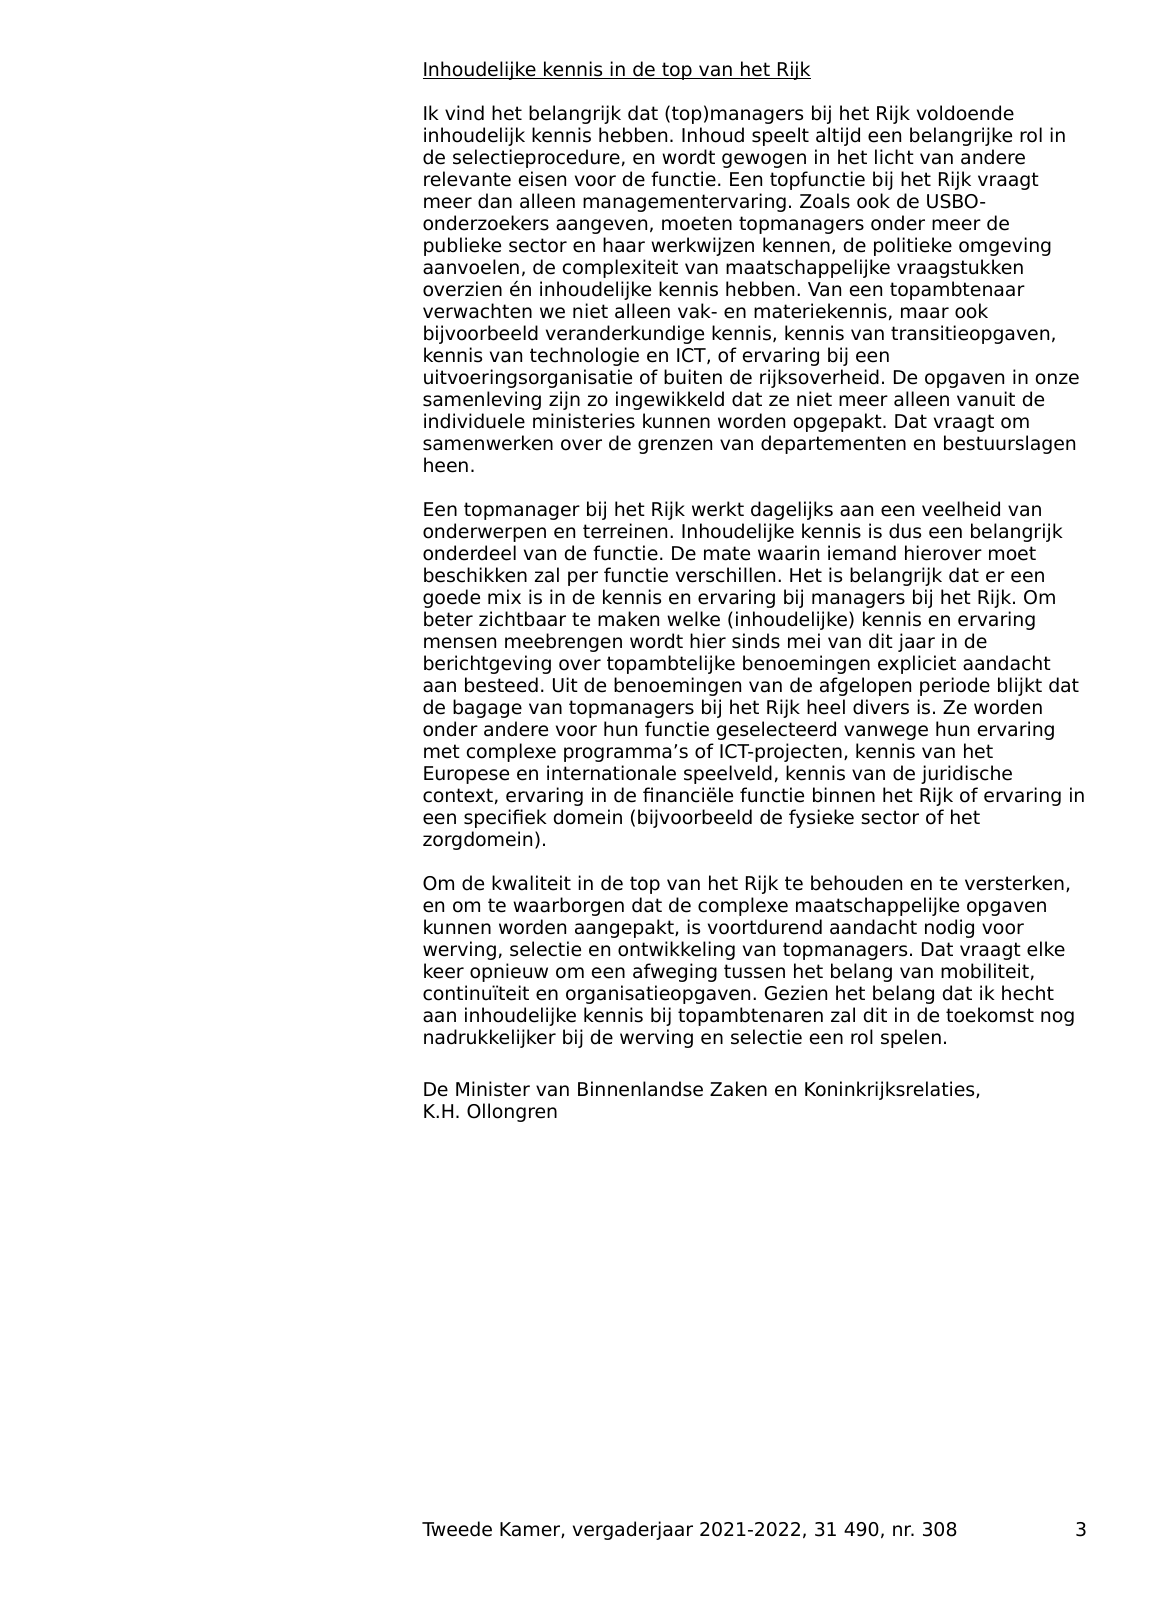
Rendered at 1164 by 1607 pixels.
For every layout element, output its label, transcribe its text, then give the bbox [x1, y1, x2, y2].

subtitle Inhoudelijke kennis in de top van het Rijk [422, 59, 1087, 81]
text Om de kwaliteit in de top van het Rijk te behouden en te versterken, en om te waarborgen dat de complexe maatschappelijke opgaven kunnen worden aangepakt, is voortdurend aandacht nodig voor werving, selectie en ontwikkeling van topmanagers. Dat vraagt elke keer opnieuw om een afweging tussen het belang van mobiliteit, continuïteit en organisatieopgaven. Gezien het belang dat ik hecht aan inhoudelijke kennis bij topambtenaren zal dit in de toekomst nog nadrukkelijker bij de werving en selectie een rol spelen. [422, 873, 1087, 1049]
text Een topmanager bij het Rijk werkt dagelijks aan een veelheid van onderwerpen en terreinen. Inhoudelijke kennis is dus een belangrijk onderdeel van de functie. De mate waarin iemand hierover moet beschikken zal per functie verschillen. Het is belangrijk dat er een goede mix is in de kennis en ervaring bij managers bij het Rijk. Om beter zichtbaar te maken welke (inhoudelijke) kennis en ervaring mensen meebrengen wordt hier sinds mei van dit jaar in de berichtgeving over topambtelijke benoemingen expliciet aandacht aan besteed. Uit de benoemingen van de afgelopen periode blijkt dat de bagage van topmanagers bij het Rijk heel divers is. Ze worden onder andere voor hun functie geselecteerd vanwege hun ervaring met complexe programma’s of ICT-projecten, kennis van het Europese en internationale speelveld, kennis van de juridische context, ervaring in de financiële functie binnen het Rijk of ervaring in een specifiek domein (bijvoorbeeld de fysieke sector of het zorgdomein). [422, 499, 1087, 851]
text De Minister van Binnenlandse Zaken en Koninkrijksrelaties, K.H. Ollongren [422, 1079, 1087, 1123]
text Ik vind het belangrijk dat (top)managers bij het Rijk voldoende inhoudelijk kennis hebben. Inhoud speelt altijd een belangrijke rol in de selectieprocedure, en wordt gewogen in het licht van andere relevante eisen voor de functie. Een topfunctie bij het Rijk vraagt meer dan alleen managementervaring. Zoals ook de USBO-onderzoekers aangeven, moeten topmanagers onder meer de publieke sector en haar werkwijzen kennen, de politieke omgeving aanvoelen, de complexiteit van maatschappelijke vraagstukken overzien én inhoudelijke kennis hebben. Van een topambtenaar verwachten we niet alleen vak- en materiekennis, maar ook bijvoorbeeld veranderkundige kennis, kennis van transitieopgaven, kennis van technologie en ICT, of ervaring bij een uitvoeringsorganisatie of buiten de rijksoverheid. De opgaven in onze samenleving zijn zo ingewikkeld dat ze niet meer alleen vanuit de individuele ministeries kunnen worden opgepakt. Dat vraagt om samenwerken over de grenzen van departementen en bestuurslagen heen. [422, 103, 1087, 477]
